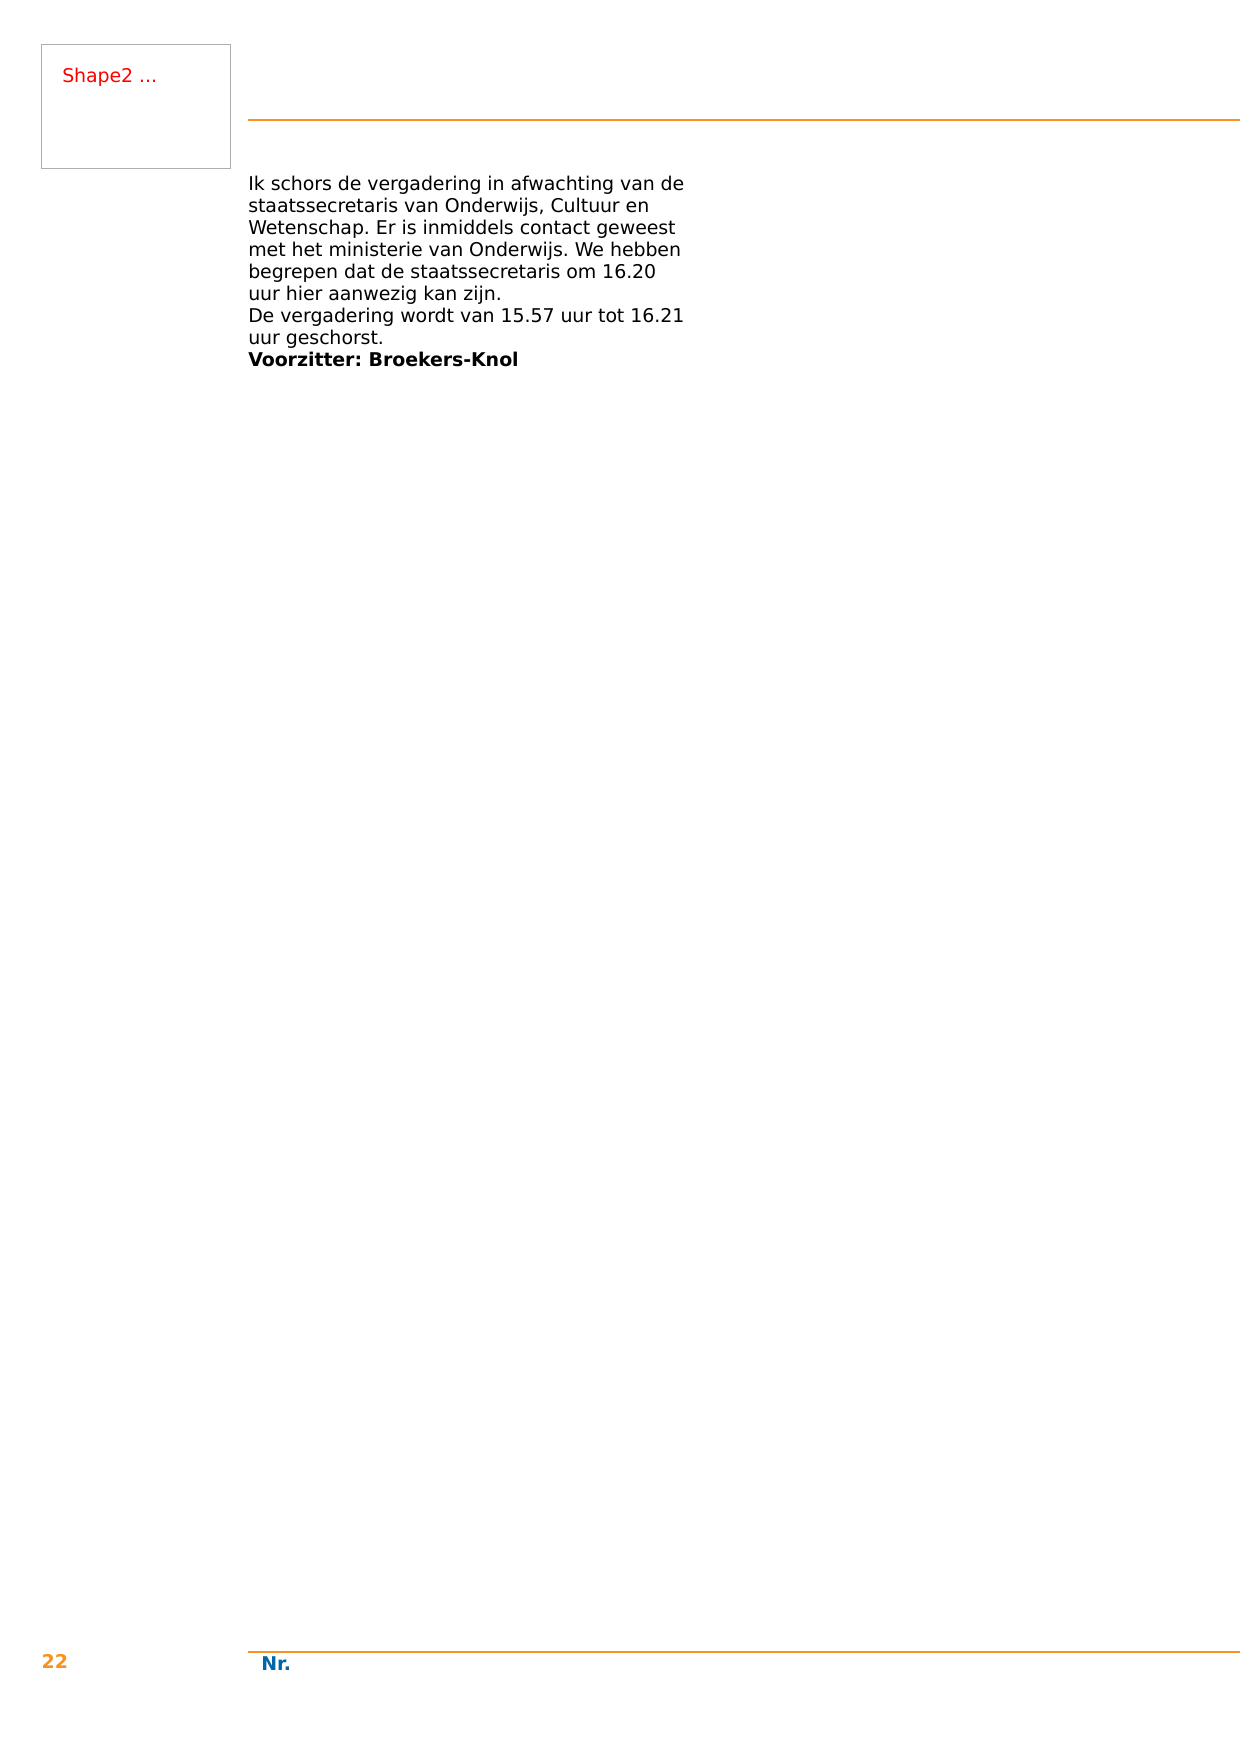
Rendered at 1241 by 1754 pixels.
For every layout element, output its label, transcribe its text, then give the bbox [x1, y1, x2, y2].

text Voorzitter: Broekers-Knol [248, 349, 691, 371]
text Ik schors de vergadering in afwachting van de staatssecretaris van Onderwijs, Cultuur en Wetenschap. Er is inmiddels contact geweest met het ministerie van Onderwijs. We hebben begrepen dat de staatssecretaris om 16.20 uur hier aanwezig kan zijn. [248, 173, 691, 305]
text De vergadering wordt van 15.57 uur tot 16.21 uur geschorst. [248, 305, 691, 349]
